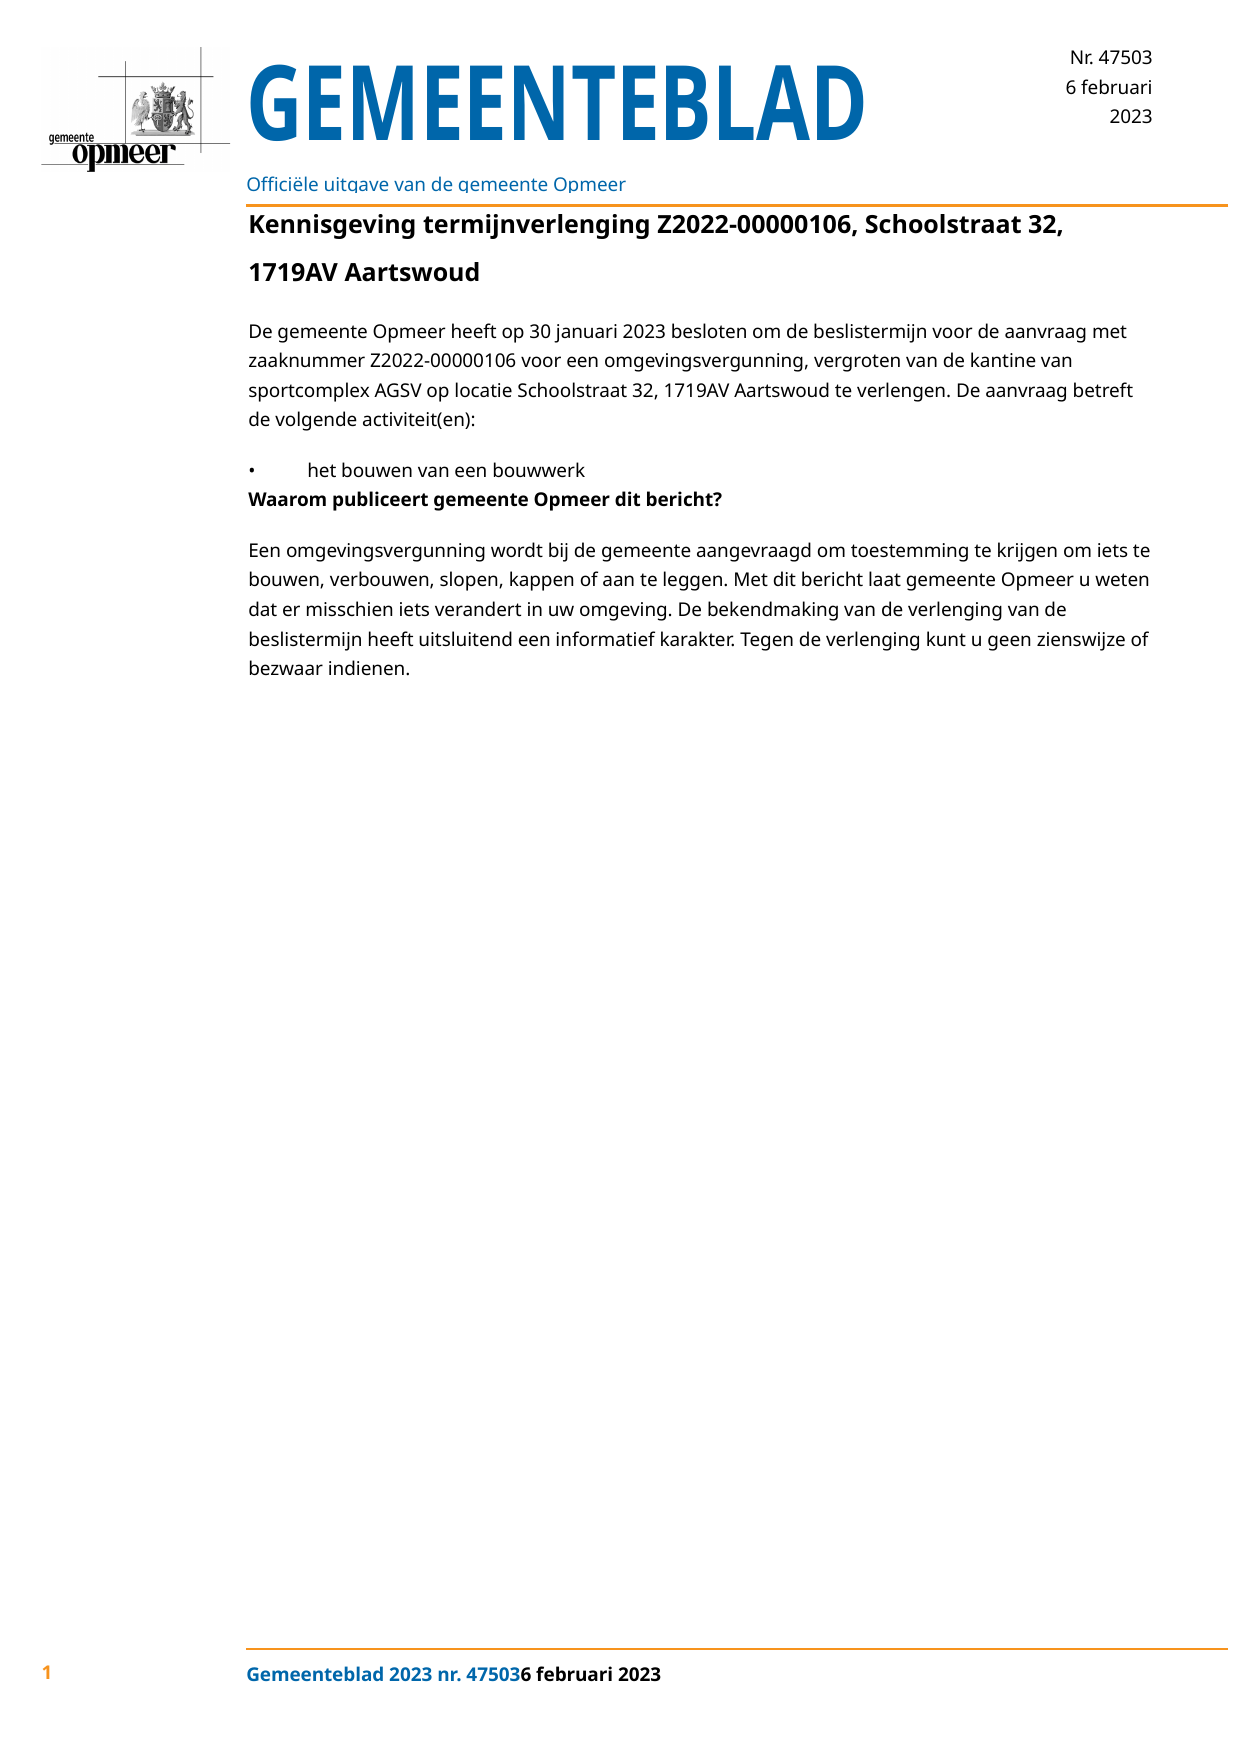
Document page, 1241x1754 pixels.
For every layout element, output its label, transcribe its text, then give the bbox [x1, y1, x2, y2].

text Waarom publiceert gemeente Opmeer dit bericht? [248, 487, 1152, 512]
list het bouwen van een bouwwerk [248, 457, 1152, 483]
text Een omgevingsvergunning wordt bij de gemeente aangevraagd om toestemming te krijgen om iets te bouwen, verbouwen, slopen, kappen of aan te leggen. Met dit bericht laat gemeente Opmeer u weten dat er misschien iets verandert in uw omgeving. De bekendmaking van de verlenging van de beslistermijn heeft uitsluitend een informatief karakter. Tegen de verlenging kunt u geen zienswijze of bezwaar indienen. [248, 537, 1152, 681]
text Kennisgeving termijnverlenging Z2022-00000106, Schoolstraat 32, 1719AV Aartswoud [248, 207, 1152, 288]
text De gemeente Opmeer heeft op 30 januari 2023 besloten om de beslistermijn voor de aanvraag met zaaknummer Z2022-00000106 voor een omgevingsvergunning, vergroten van de kantine van sportcomplex AGSV op locatie Schoolstraat 32, 1719AV Aartswoud te verlengen. De aanvraag betreft de volgende activiteit(en): [248, 318, 1152, 432]
picture [41, 47, 231, 172]
